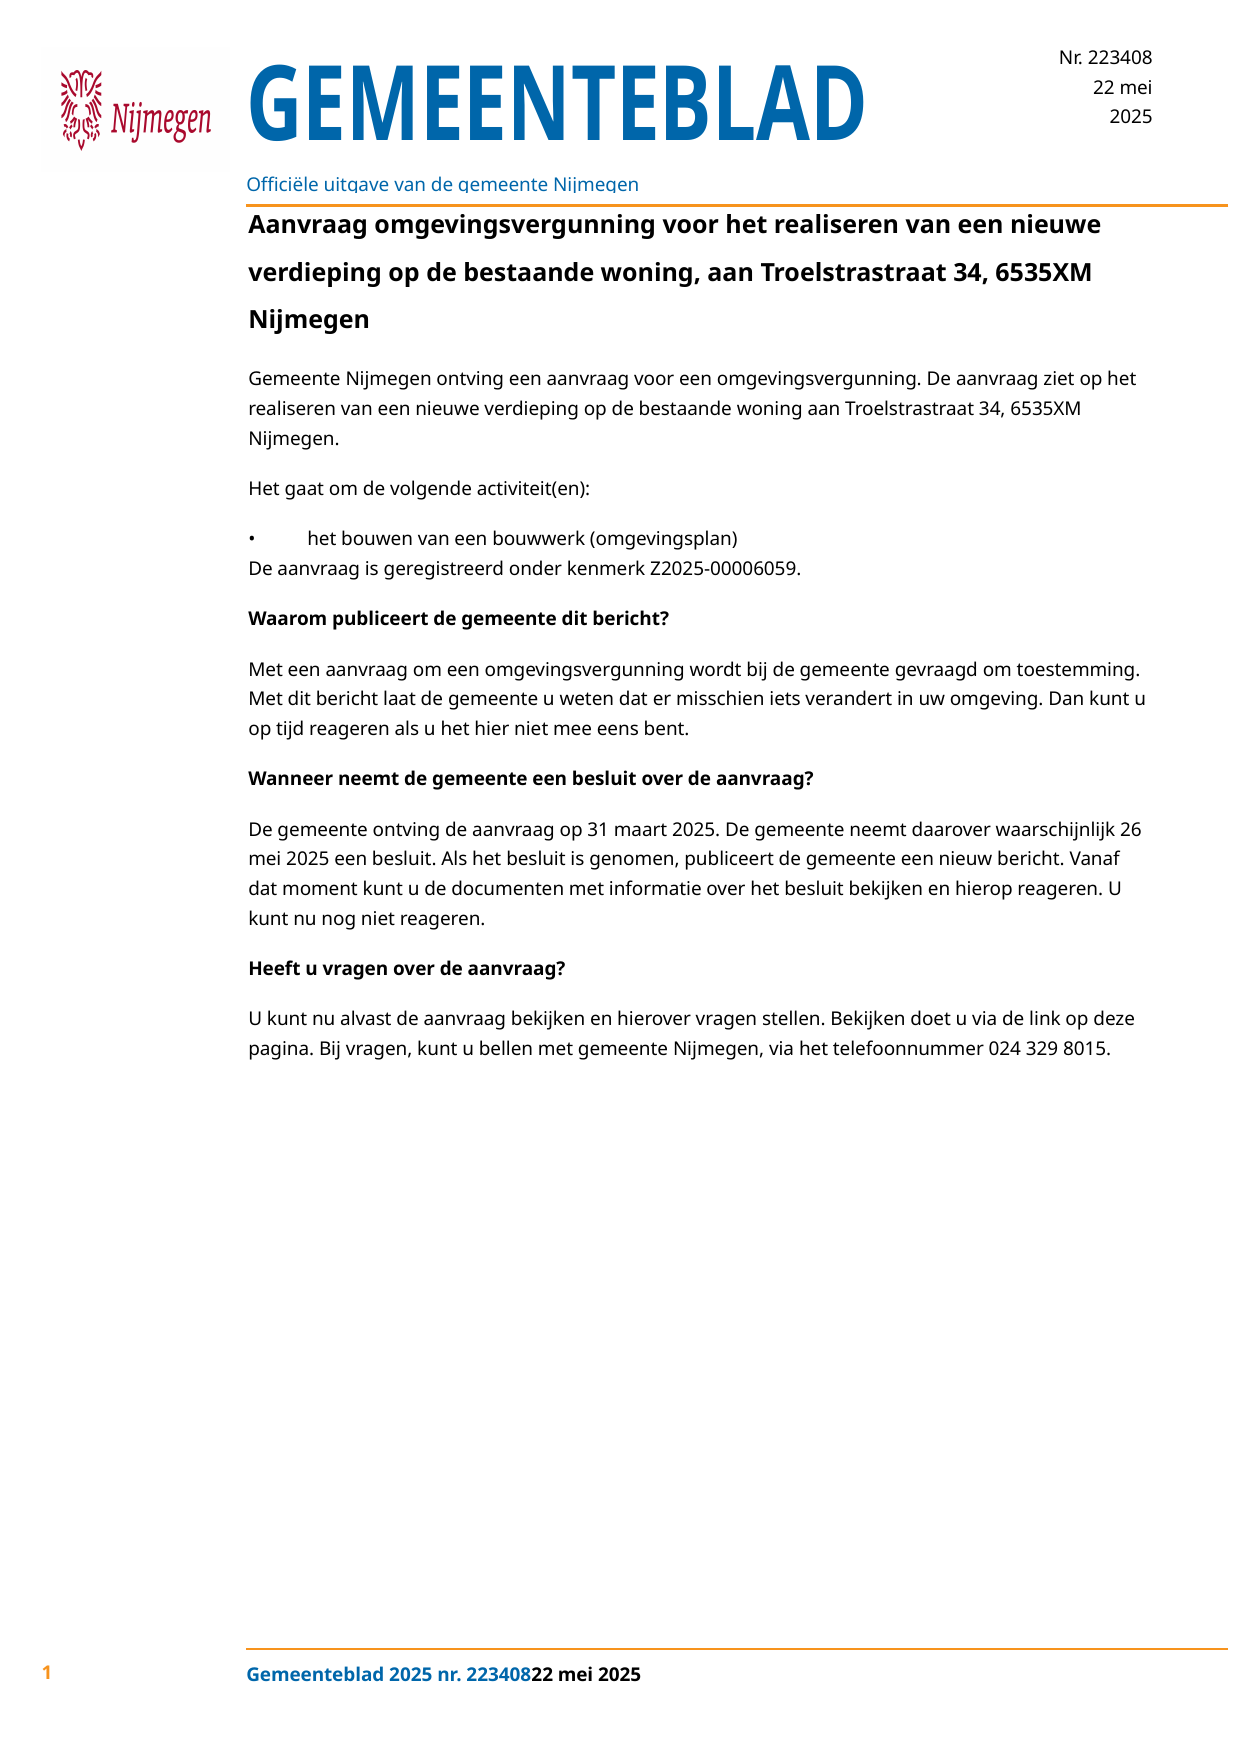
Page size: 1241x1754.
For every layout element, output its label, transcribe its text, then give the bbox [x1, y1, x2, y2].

text De aanvraag is geregistreerd onder kenmerk Z2025-00006059. [248, 555, 1152, 581]
list het bouwen van een bouwwerk (omgevingsplan) [248, 526, 1152, 551]
text Met een aanvraag om een omgevingsvergunning wordt bij de gemeente gevraagd om toestemming. Met dit bericht laat de gemeente u weten dat er misschien iets verandert in uw omgeving. Dan kunt u op tijd reageren als u het hier niet mee eens bent. [248, 656, 1152, 741]
text Waarom publiceert de gemeente dit bericht? [248, 606, 1152, 631]
picture [41, 47, 231, 172]
text U kunt nu alvast de aanvraag bekijken en hierover vragen stellen. Bekijken doet u via de link op deze pagina. Bij vragen, kunt u bellen met gemeente Nijmegen, via het telefoonnummer 024 329 8015. [248, 1006, 1152, 1061]
text Heeft u vragen over de aanvraag? [248, 955, 1152, 981]
text Gemeente Nijmegen ontving een aanvraag voor een omgevingsvergunning. De aanvraag ziet op het realiseren van een nieuwe verdieping op de bestaande woning aan Troelstrastraat 34, 6535XM Nijmegen. [248, 366, 1152, 450]
text Aanvraag omgevingsvergunning voor het realiseren van een nieuwe verdieping op de bestaande woning, aan Troelstrastraat 34, 6535XM Nijmegen [248, 207, 1152, 336]
text Het gaat om de volgende activiteit(en): [248, 475, 1152, 501]
text De gemeente ontving de aanvraag op 31 maart 2025. De gemeente neemt daarover waarschijnlijk 26 mei 2025 een besluit. Als het besluit is genomen, publiceert de gemeente een nieuw bericht. Vanaf dat moment kunt u de documenten met informatie over het besluit bekijken en hierop reageren. U kunt nu nog niet reageren. [248, 816, 1152, 930]
text Wanneer neemt de gemeente een besluit over de aanvraag? [248, 766, 1152, 791]
